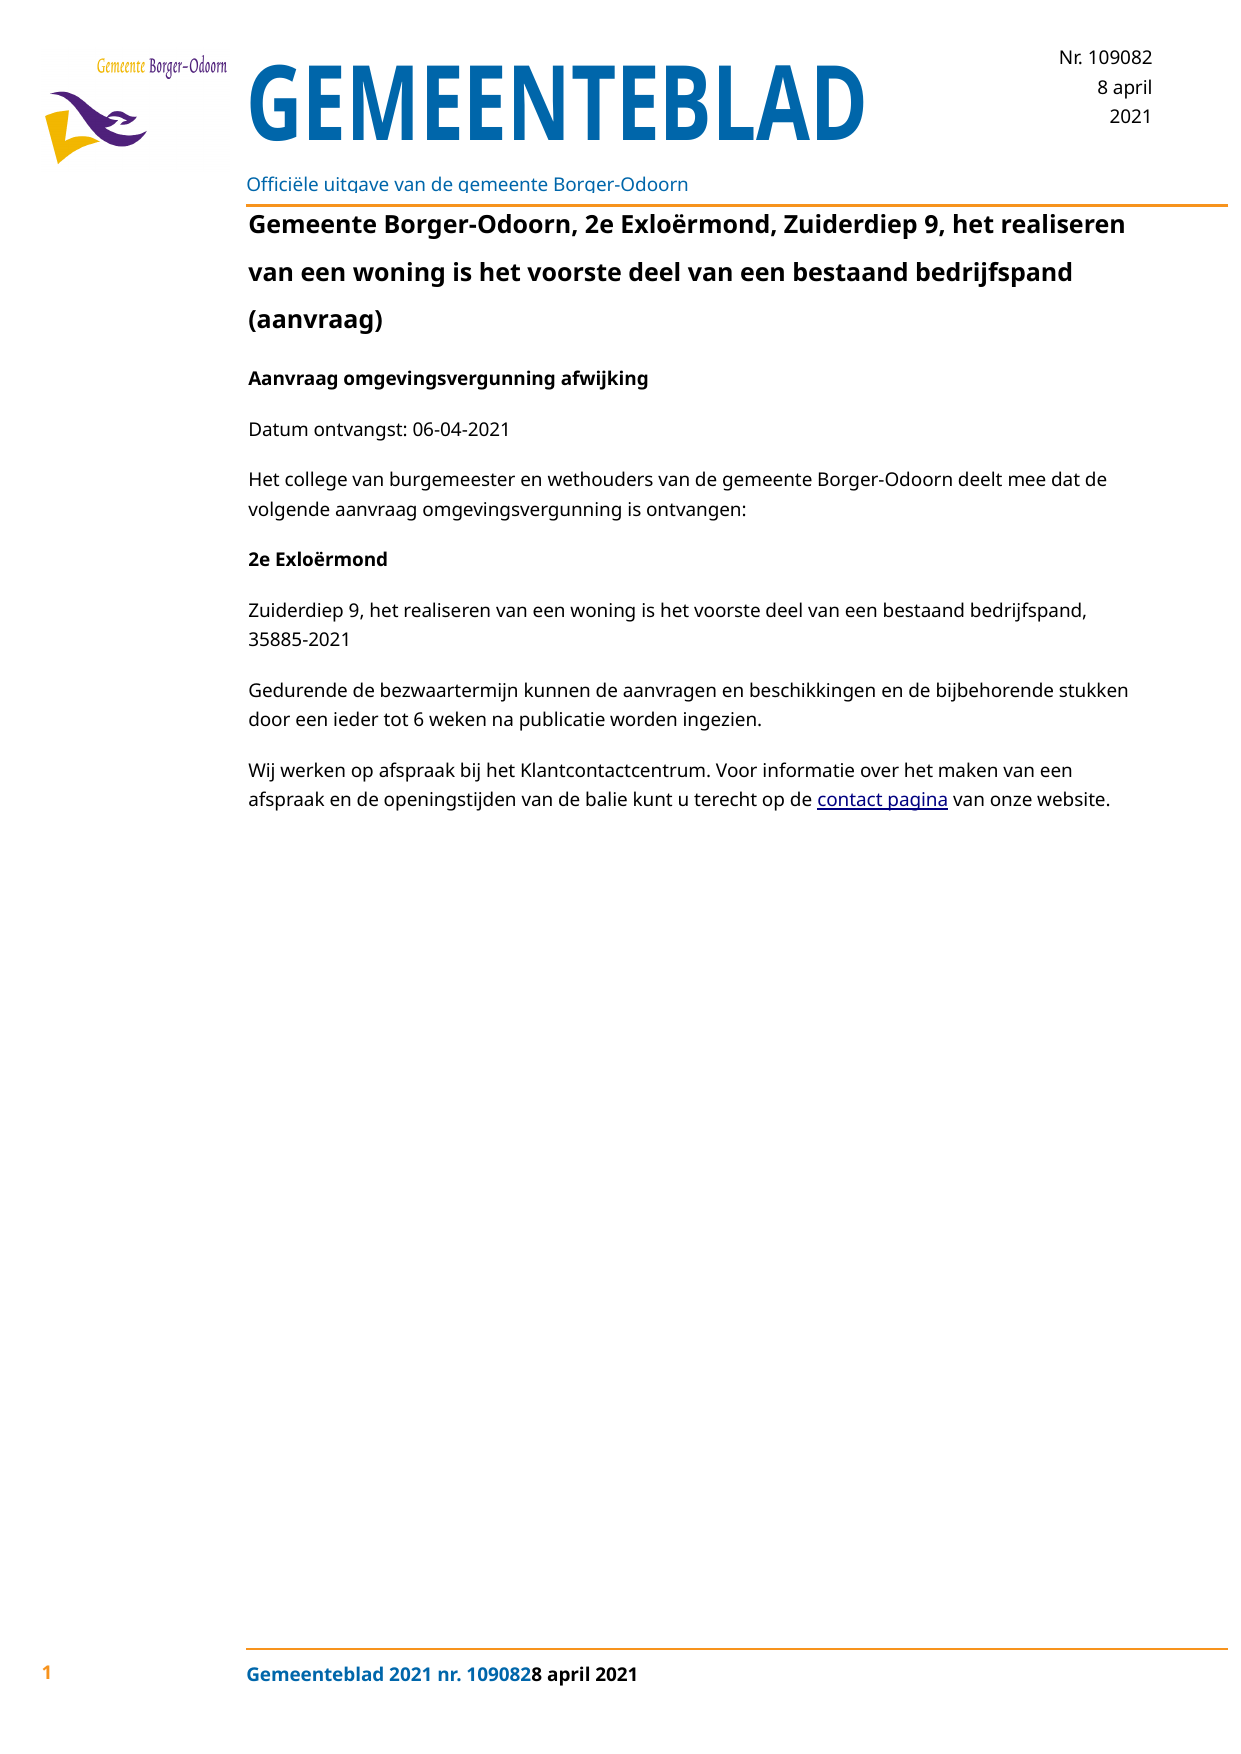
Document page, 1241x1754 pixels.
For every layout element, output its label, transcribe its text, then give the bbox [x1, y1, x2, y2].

text Wij werken op afspraak bij het Klantcontactcentrum. Voor informatie over het maken van een afspraak en de openingstijden van de balie kunt u terecht op de contact pagina van onze website. [248, 757, 1152, 812]
text Datum ontvangst: 06-04-2021 [248, 416, 1152, 442]
text Gedurende de bezwaartermijn kunnen de aanvragen en beschikkingen en de bijbehorende stukken door een ieder tot 6 weken na publicatie worden ingezien. [248, 677, 1152, 732]
text Aanvraag omgevingsvergunning afwijking [248, 366, 1152, 391]
text Gemeente Borger-Odoorn, 2e Exloërmond, Zuiderdiep 9, het realiseren van een woning is het voorste deel van een bestaand bedrijfspand (aanvraag) [248, 207, 1152, 336]
text Zuiderdiep 9, het realiseren van een woning is het voorste deel van een bestaand bedrijfspand, 35885-2021 [248, 597, 1152, 652]
text 2e Exloërmond [248, 546, 1152, 572]
picture [41, 47, 231, 172]
text Het college van burgemeester en wethouders van de gemeente Borger-Odoorn deelt mee dat de volgende aanvraag omgevingsvergunning is ontvangen: [248, 466, 1152, 522]
